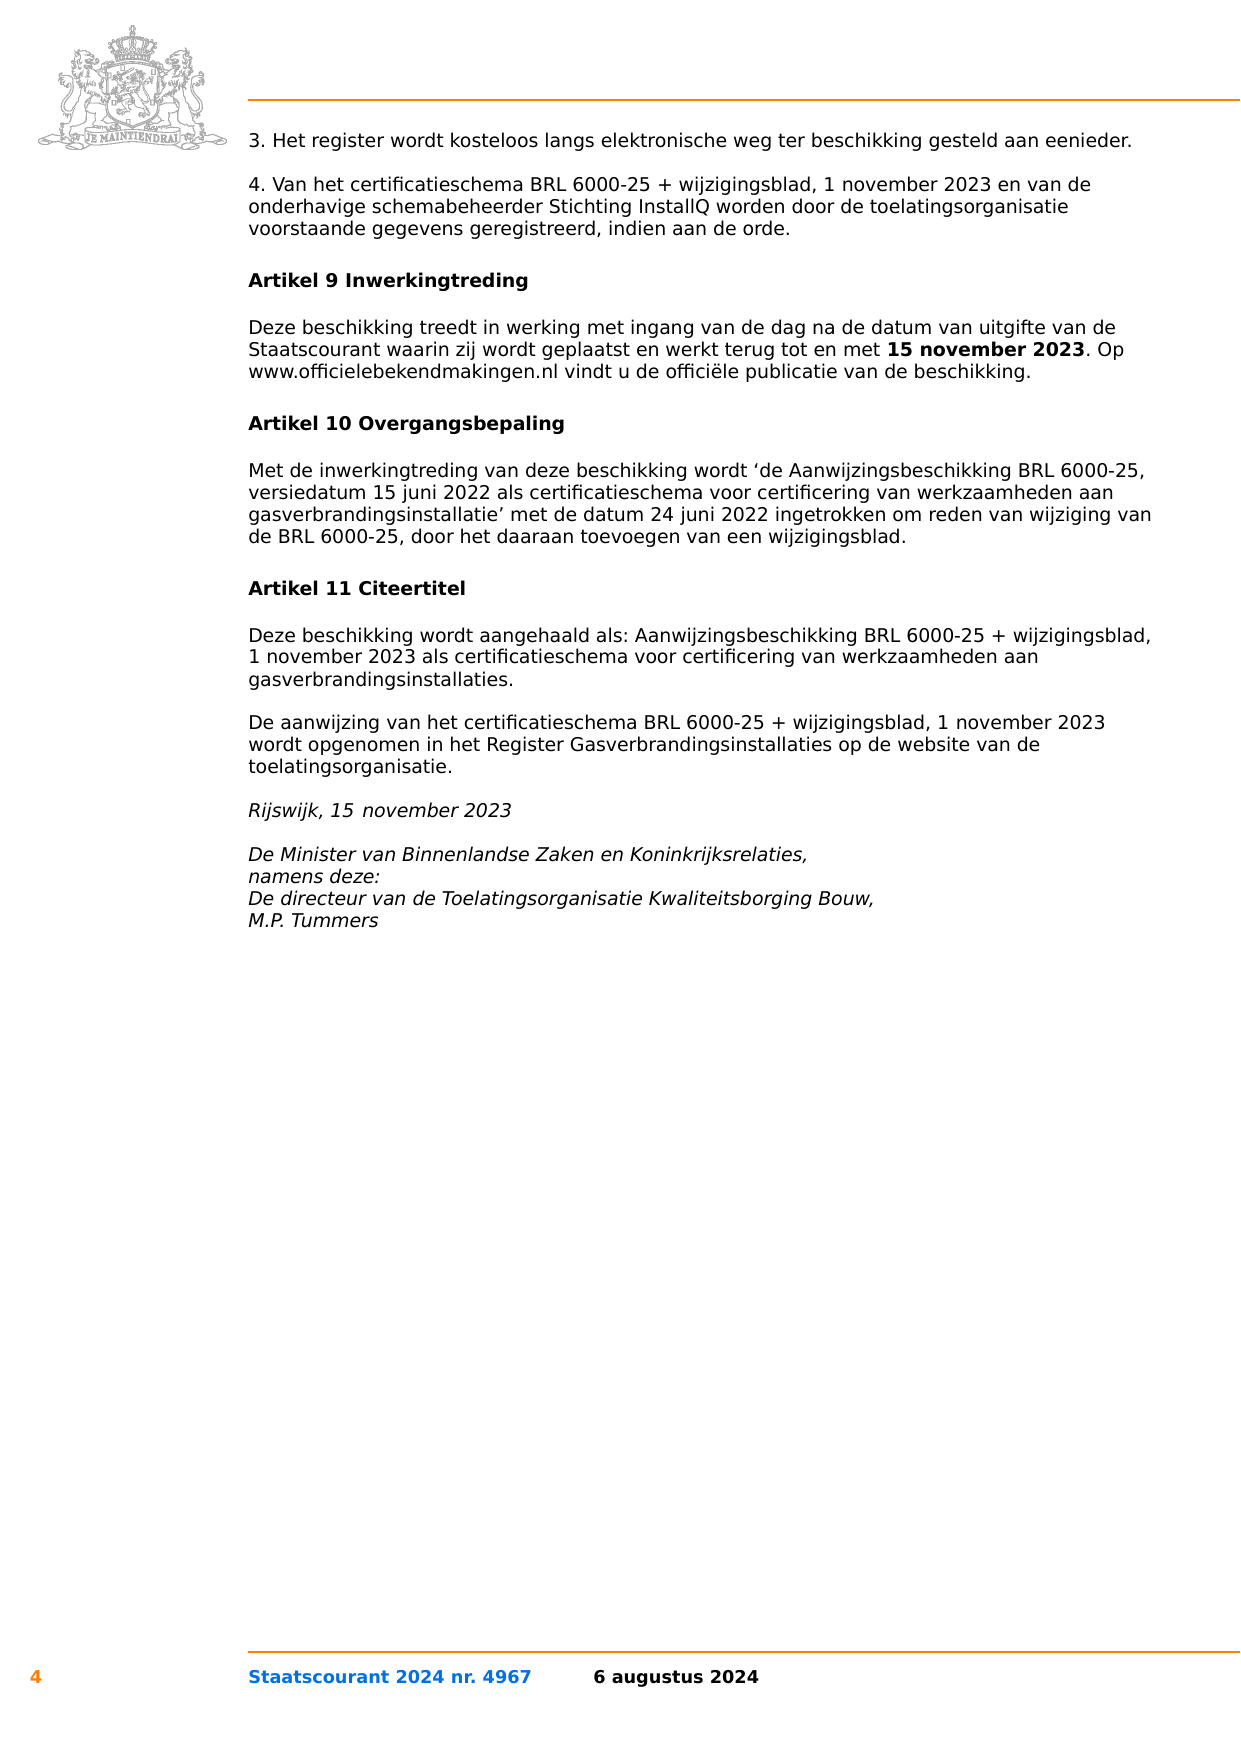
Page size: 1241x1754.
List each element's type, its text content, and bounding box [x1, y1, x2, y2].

text Deze beschikking treedt in werking met ingang van de dag na de datum van uitgifte van de Staatscourant waarin zij wordt geplaatst en werkt terug tot en met 15 november 2023. Op www.officielebekendmakingen.nl vindt u de officiële publicatie van de beschikking. [248, 317, 1163, 383]
picture [38, 25, 227, 150]
text De aanwijzing van het certificatieschema BRL 6000-25 + wijzigingsblad, 1 november 2023 wordt opgenomen in het Register Gasverbrandingsinstallaties op de website van de toelatingsorganisatie. [248, 712, 1163, 778]
text Rijswijk, 15 november 2023 [248, 800, 1163, 822]
text Deze beschikking wordt aangehaald als: Aanwijzingsbeschikking BRL 6000-25 + wijzigingsblad, 1 november 2023 als certificatieschema voor certificering van werkzaamheden aan gasverbrandingsinstallaties. [248, 624, 1163, 690]
text Met de inwerkingtreding van deze beschikking wordt ‘de Aanwijzingsbeschikking BRL 6000-25, versiedatum 15 juni 2022 als certificatieschema voor certificering van werkzaamheden aan gasverbrandingsinstallatie’ met de datum 24 juni 2022 ingetrokken om reden van wijziging van de BRL 6000-25, door het daaraan toevoegen van een wijzigingsblad. [248, 459, 1163, 547]
text 4. Van het certificatieschema BRL 6000-25 + wijzigingsblad, 1 november 2023 en van de onderhavige schemabeheerder Stichting InstallQ worden door de toelatingsorganisatie voorstaande gegevens geregistreerd, indien aan de orde. [248, 174, 1163, 240]
text De Minister van Binnenlandse Zaken en Koninkrijksrelaties, namens deze: De directeur van de Toelatingsorganisatie Kwaliteitsborging Bouw, M.P. Tummers [248, 844, 1163, 932]
subtitle Artikel 11 Citeertitel [248, 577, 1163, 599]
subtitle Artikel 9 Inwerkingtreding [248, 270, 1163, 292]
text 3. Het register wordt kosteloos langs elektronische weg ter beschikking gesteld aan eenieder. [248, 130, 1163, 152]
subtitle Artikel 10 Overgangsbepaling [248, 413, 1163, 434]
